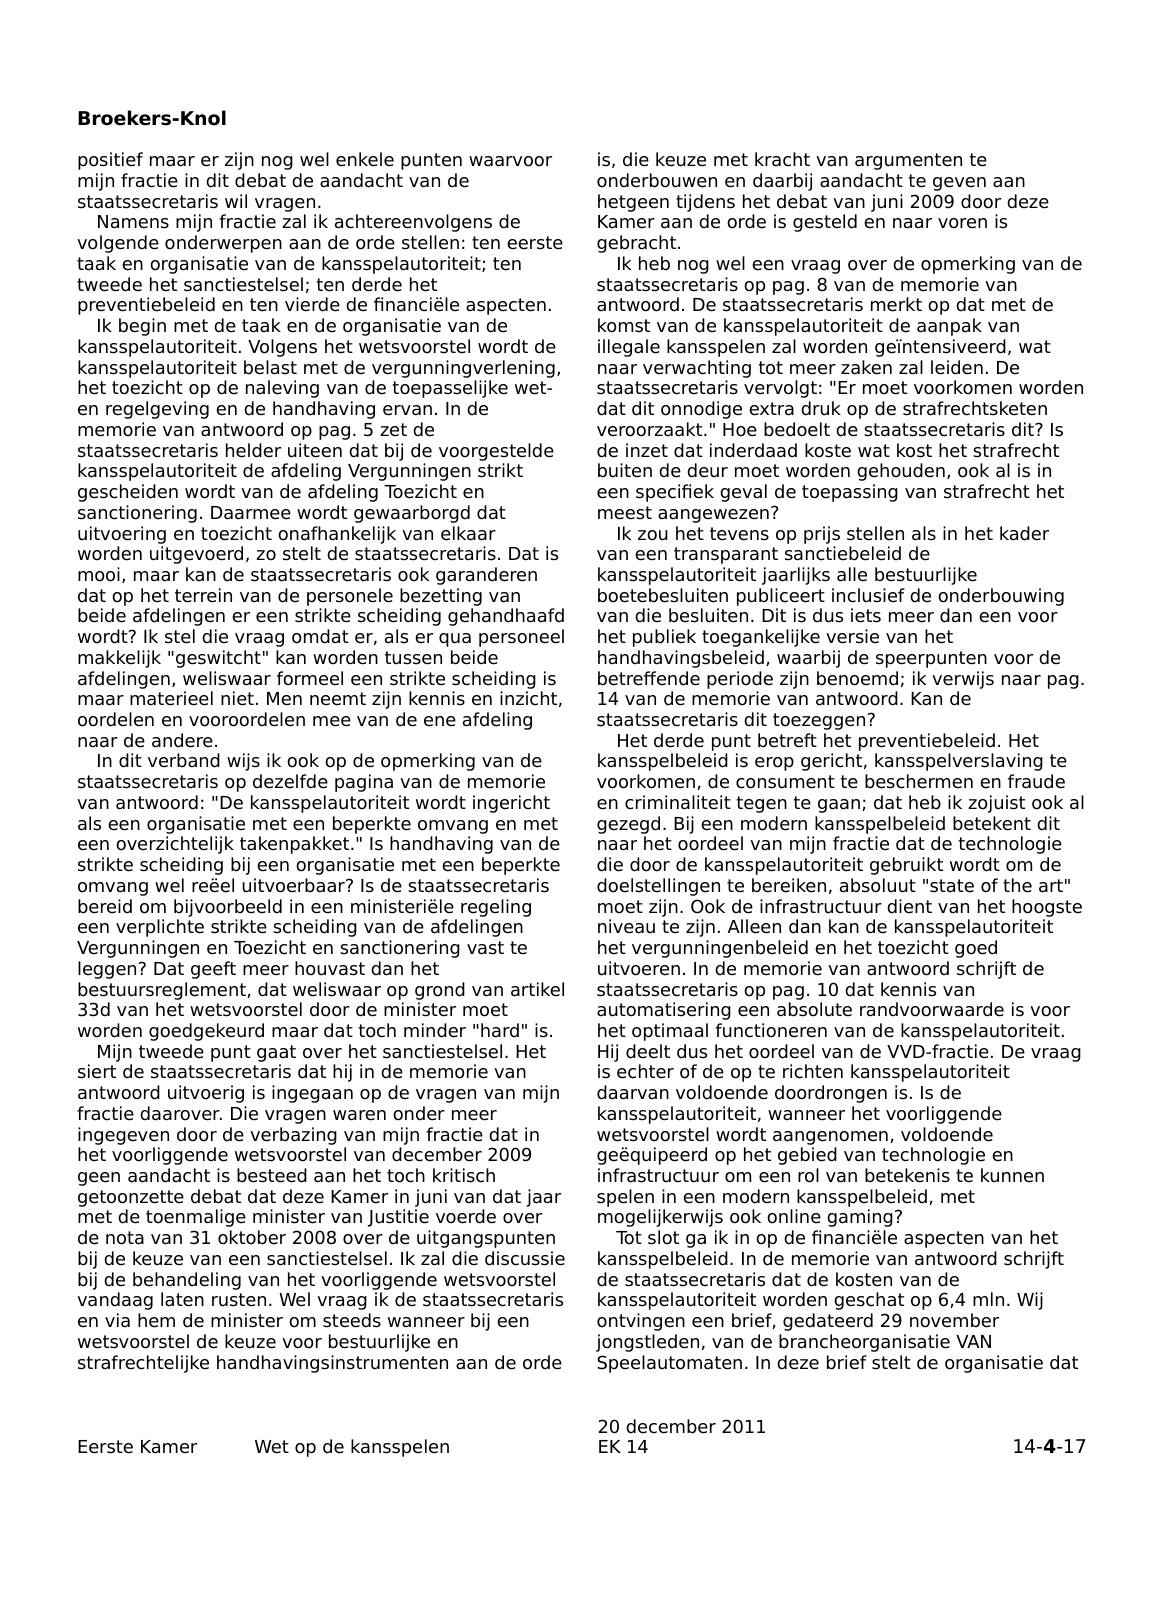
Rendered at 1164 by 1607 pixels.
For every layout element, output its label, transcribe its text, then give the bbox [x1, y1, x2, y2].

text Tot slot ga ik in op de financiële aspecten van het kansspelbeleid. In de memorie van antwoord schrijft de staatssecretaris dat de kosten van de kansspelautoriteit worden geschat op 6,4 mln. Wij ontvingen een brief, gedateerd 29 november jongstleden, van de brancheorganisatie VAN Speelautomaten. In deze brief stelt de organisatie dat [596, 1228, 1087, 1373]
text Ik heb nog wel een vraag over de opmerking van de staatssecretaris op pag. 8 van de memorie van antwoord. De staatssecretaris merkt op dat met de komst van de kansspelautoriteit de aanpak van illegale kansspelen zal worden geïntensiveerd, wat naar verwachting tot meer zaken zal leiden. De staatssecretaris vervolgt: "Er moet voorkomen worden dat dit onnodige extra druk op de strafrechtsketen veroorzaakt." Hoe bedoelt de staatssecretaris dit? Is de inzet dat inderdaad koste wat kost het strafrecht buiten de deur moet worden gehouden, ook al is in een specifiek geval de toepassing van strafrecht het meest aangewezen? [596, 254, 1087, 523]
text Mijn tweede punt gaat over het sanctiestelsel. Het siert de staatssecretaris dat hij in de memorie van antwoord uitvoerig is ingegaan op de vragen van mijn fractie daarover. Die vragen waren onder meer ingegeven door de verbazing van mijn fractie dat in het voorliggende wetsvoorstel van december 2009 geen aandacht is besteed aan het toch kritisch getoonzette debat dat deze Kamer in juni van dat jaar met de toenmalige minister van Justitie voerde over de nota van 31 oktober 2008 over de uitgangspunten bij de keuze van een sanctiestelsel. Ik zal die discussie bij de behandeling van het voorliggende wetsvoorstel vandaag laten rusten. Wel vraag ik de staatssecretaris en via hem de minister om steeds wanneer bij een wetsvoorstel de keuze voor bestuurlijke en strafrechtelijke handhavingsinstrumenten aan de orde [77, 1042, 567, 1373]
text Namens mijn fractie zal ik achtereenvolgens de volgende onderwerpen aan de orde stellen: ten eerste taak en organisatie van de kansspelautoriteit; ten tweede het sanctiestelsel; ten derde het preventiebeleid en ten vierde de financiële aspecten. [77, 212, 567, 316]
text Ik zou het tevens op prijs stellen als in het kader van een transparant sanctiebeleid de kansspelautoriteit jaarlijks alle bestuurlijke boetebesluiten publiceert inclusief de onderbouwing van die besluiten. Dit is dus iets meer dan een voor het publiek toegankelijke versie van het handhavingsbeleid, waarbij de speerpunten voor de betreffende periode zijn benoemd; ik verwijs naar pag. 14 van de memorie van antwoord. Kan de staatssecretaris dit toezeggen? [596, 523, 1087, 731]
text is, die keuze met kracht van argumenten te onderbouwen en daarbij aandacht te geven aan hetgeen tijdens het debat van juni 2009 door deze Kamer aan de orde is gesteld en naar voren is gebracht. [596, 150, 1087, 254]
text In dit verband wijs ik ook op de opmerking van de staatssecretaris op dezelfde pagina van de memorie van antwoord: "De kansspelautoriteit wordt ingericht als een organisatie met een beperkte omvang en met een overzichtelijk takenpakket." Is handhaving van de strikte scheiding bij een organisatie met een beperkte omvang wel reëel uitvoerbaar? Is de staatssecretaris bereid om bijvoorbeeld in een ministeriële regeling een verplichte strikte scheiding van de afdelingen Vergunningen en Toezicht en sanctionering vast te leggen? Dat geeft meer houvast dan het bestuursreglement, dat weliswaar op grond van artikel 33d van het wetsvoorstel door de minister moet worden goedgekeurd maar dat toch minder "hard" is. [77, 751, 567, 1042]
text Ik begin met de taak en de organisatie van de kansspelautoriteit. Volgens het wetsvoorstel wordt de kansspelautoriteit belast met de vergunningverlening, het toezicht op de naleving van de toepasselijke wet- en regelgeving en de handhaving ervan. In de memorie van antwoord op pag. 5 zet de staatssecretaris helder uiteen dat bij de voorgestelde kansspelautoriteit de afdeling Vergunningen strikt gescheiden wordt van de afdeling Toezicht en sanctionering. Daarmee wordt gewaarborgd dat uitvoering en toezicht onafhankelijk van elkaar worden uitgevoerd, zo stelt de staatssecretaris. Dat is mooi, maar kan de staatssecretaris ook garanderen dat op het terrein van de personele bezetting van beide afdelingen er een strikte scheiding gehandhaafd wordt? Ik stel die vraag omdat er, als er qua personeel makkelijk "geswitcht" kan worden tussen beide afdelingen, weliswaar formeel een strikte scheiding is maar materieel niet. Men neemt zijn kennis en inzicht, oordelen en vooroordelen mee van de ene afdeling naar de andere. [77, 316, 567, 751]
text Het derde punt betreft het preventiebeleid. Het kansspelbeleid is erop gericht, kansspelverslaving te voorkomen, de consument te beschermen en fraude en criminaliteit tegen te gaan; dat heb ik zojuist ook al gezegd. Bij een modern kansspelbeleid betekent dit naar het oordeel van mijn fractie dat de technologie die door de kansspelautoriteit gebruikt wordt om de doelstellingen te bereiken, absoluut "state of the art" moet zijn. Ook de infrastructuur dient van het hoogste niveau te zijn. Alleen dan kan de kansspelautoriteit het vergunningenbeleid en het toezicht goed uitvoeren. In de memorie van antwoord schrijft de staatssecretaris op pag. 10 dat kennis van automatisering een absolute randvoorwaarde is voor het optimaal functioneren van de kansspelautoriteit. Hij deelt dus het oordeel van de VVD-fractie. De vraag is echter of de op te richten kansspelautoriteit daarvan voldoende doordrongen is. Is de kansspelautoriteit, wanneer het voorliggende wetsvoorstel wordt aangenomen, voldoende geëquipeerd op het gebied van technologie en infrastructuur om een rol van betekenis te kunnen spelen in een modern kansspelbeleid, met mogelijkerwijs ook online gaming? [596, 731, 1087, 1228]
text positief maar er zijn nog wel enkele punten waarvoor mijn fractie in dit debat de aandacht van de staatssecretaris wil vragen. [77, 150, 567, 212]
